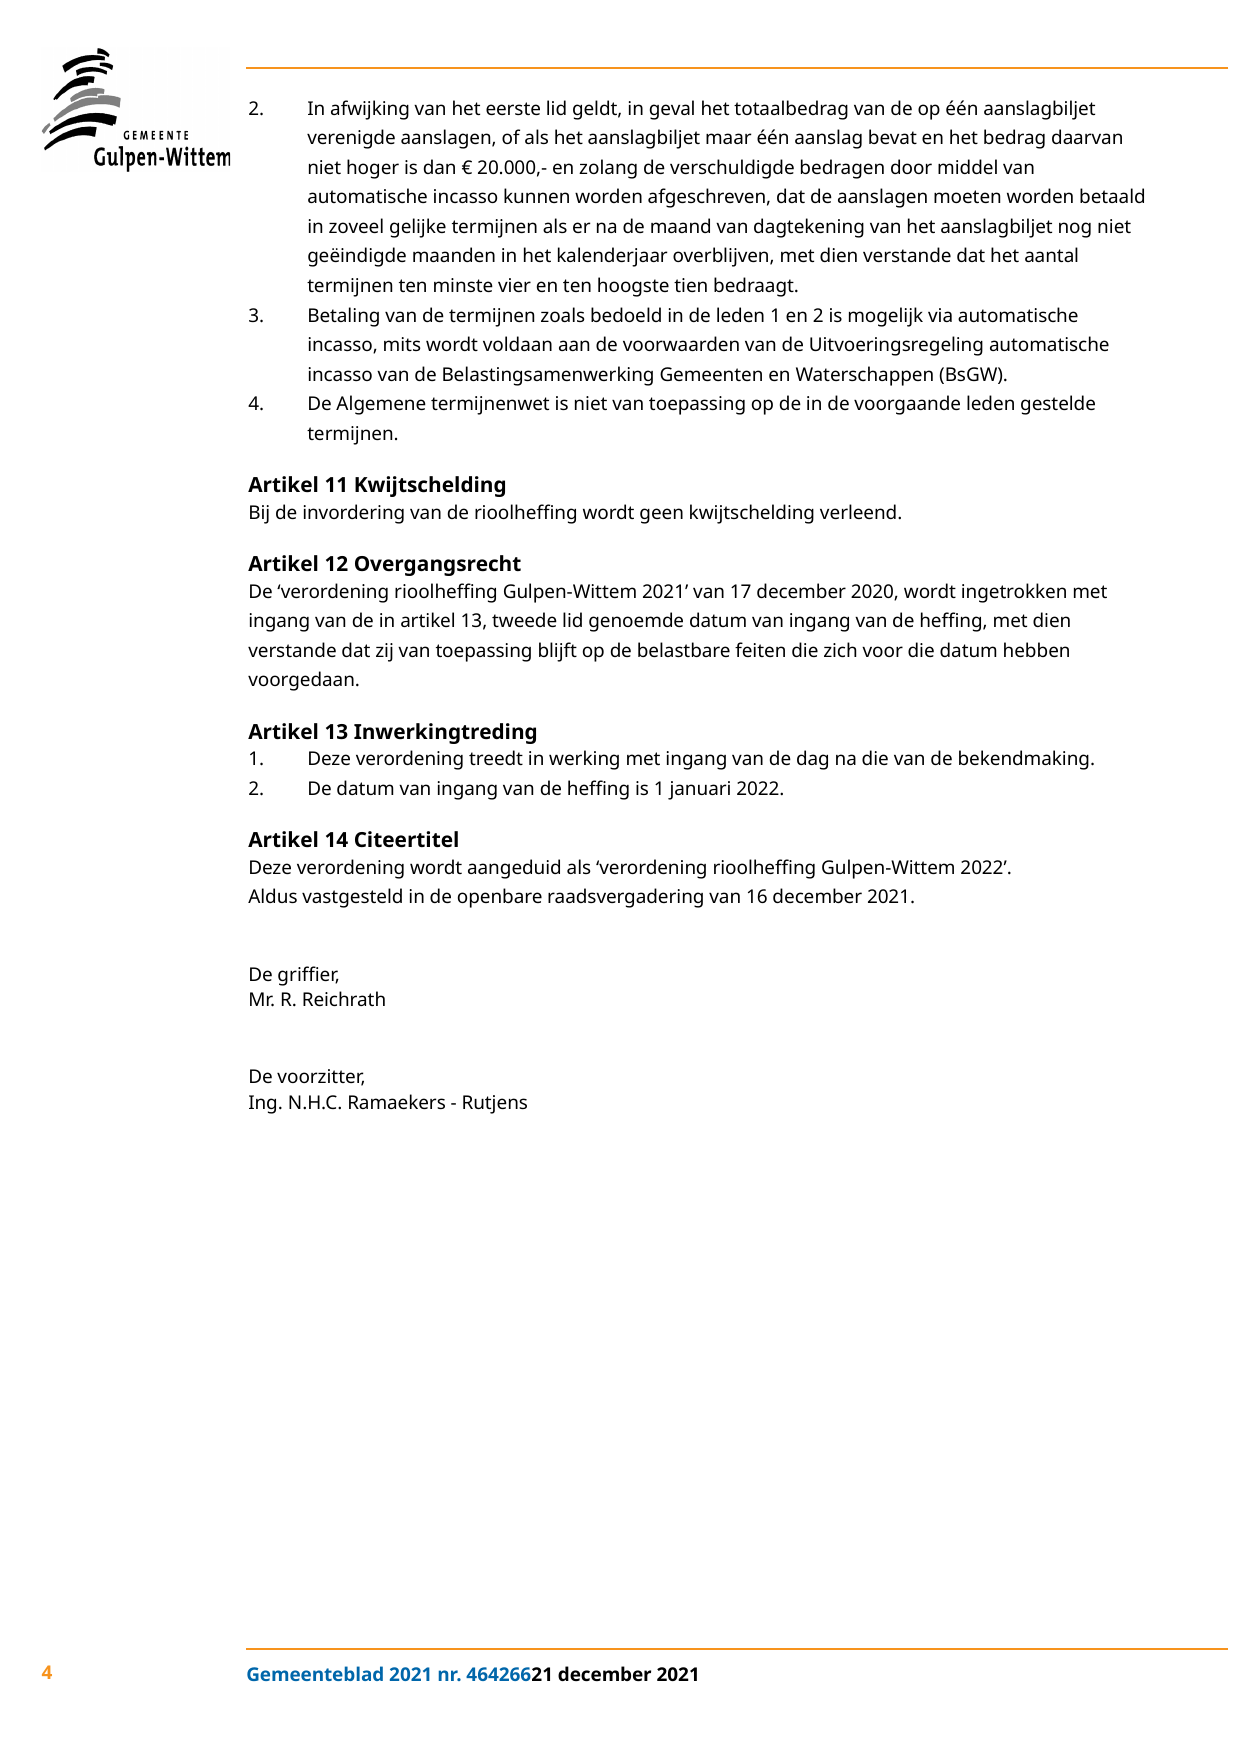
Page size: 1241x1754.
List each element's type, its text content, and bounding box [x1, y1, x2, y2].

text Deze verordening wordt aangeduid als ‘verordening rioolheffing Gulpen-Wittem 2022’. [248, 854, 1152, 880]
text Ing. N.H.C. Ramaekers - Rutjens [248, 1089, 1152, 1115]
list In afwijking van het eerste lid geldt, in geval het totaalbedrag van de op één aanslagbiljet verenigde aanslagen, of als het aanslagbiljet maar één aanslag bevat en het bedrag daarvan niet hoger is dan € 20.000,- en zolang de verschuldigde bedragen door middel van automatische incasso kunnen worden afgeschreven, dat de aanslagen moeten worden betaald in zoveel gelijke termijnen als er na de maand van dagtekening van het aanslagbiljet nog niet geëindigde maanden in het kalenderjaar overblijven, met dien verstande dat het aantal termijnen ten minste vier en ten hoogste tien bedraagt. [248, 95, 1152, 298]
text De griffier, [248, 961, 1152, 986]
text Artikel 11 Kwijtschelding [248, 471, 1152, 499]
text Artikel 13 Inwerkingtreding [248, 717, 1152, 746]
text Artikel 12 Overgangsrecht [248, 549, 1152, 578]
text De voorzitter, [248, 1064, 1152, 1089]
list Deze verordening treedt in werking met ingang van de dag na die van de bekendmaking. [248, 746, 1152, 771]
text Aldus vastgesteld in de openbare raadsvergadering van 16 december 2021. [248, 883, 1152, 909]
text Mr. R. Reichrath [248, 986, 1152, 1012]
picture [41, 47, 231, 172]
text Bij de invordering van de rioolheffing wordt geen kwijtschelding verleend. [248, 499, 1152, 525]
text Artikel 14 Citeertitel [248, 826, 1152, 854]
list Betaling van de termijnen zoals bedoeld in de leden 1 en 2 is mogelijk via automatische incasso, mits wordt voldaan aan de voorwaarden van de Uitvoeringsregeling automatische incasso van de Belastingsamenwerking Gemeenten en Waterschappen (BsGW). [248, 302, 1152, 387]
text De ‘verordening rioolheffing Gulpen-Wittem 2021’ van 17 december 2020, wordt ingetrokken met ingang van de in artikel 13, tweede lid genoemde datum van ingang van de heffing, met dien verstande dat zij van toepassing blijft op de belastbare feiten die zich voor die datum hebben voorgedaan. [248, 578, 1152, 692]
list De datum van ingang van de heffing is 1 januari 2022. [248, 775, 1152, 801]
list De Algemene termijnenwet is niet van toepassing op de in de voorgaande leden gestelde termijnen. [248, 391, 1152, 446]
